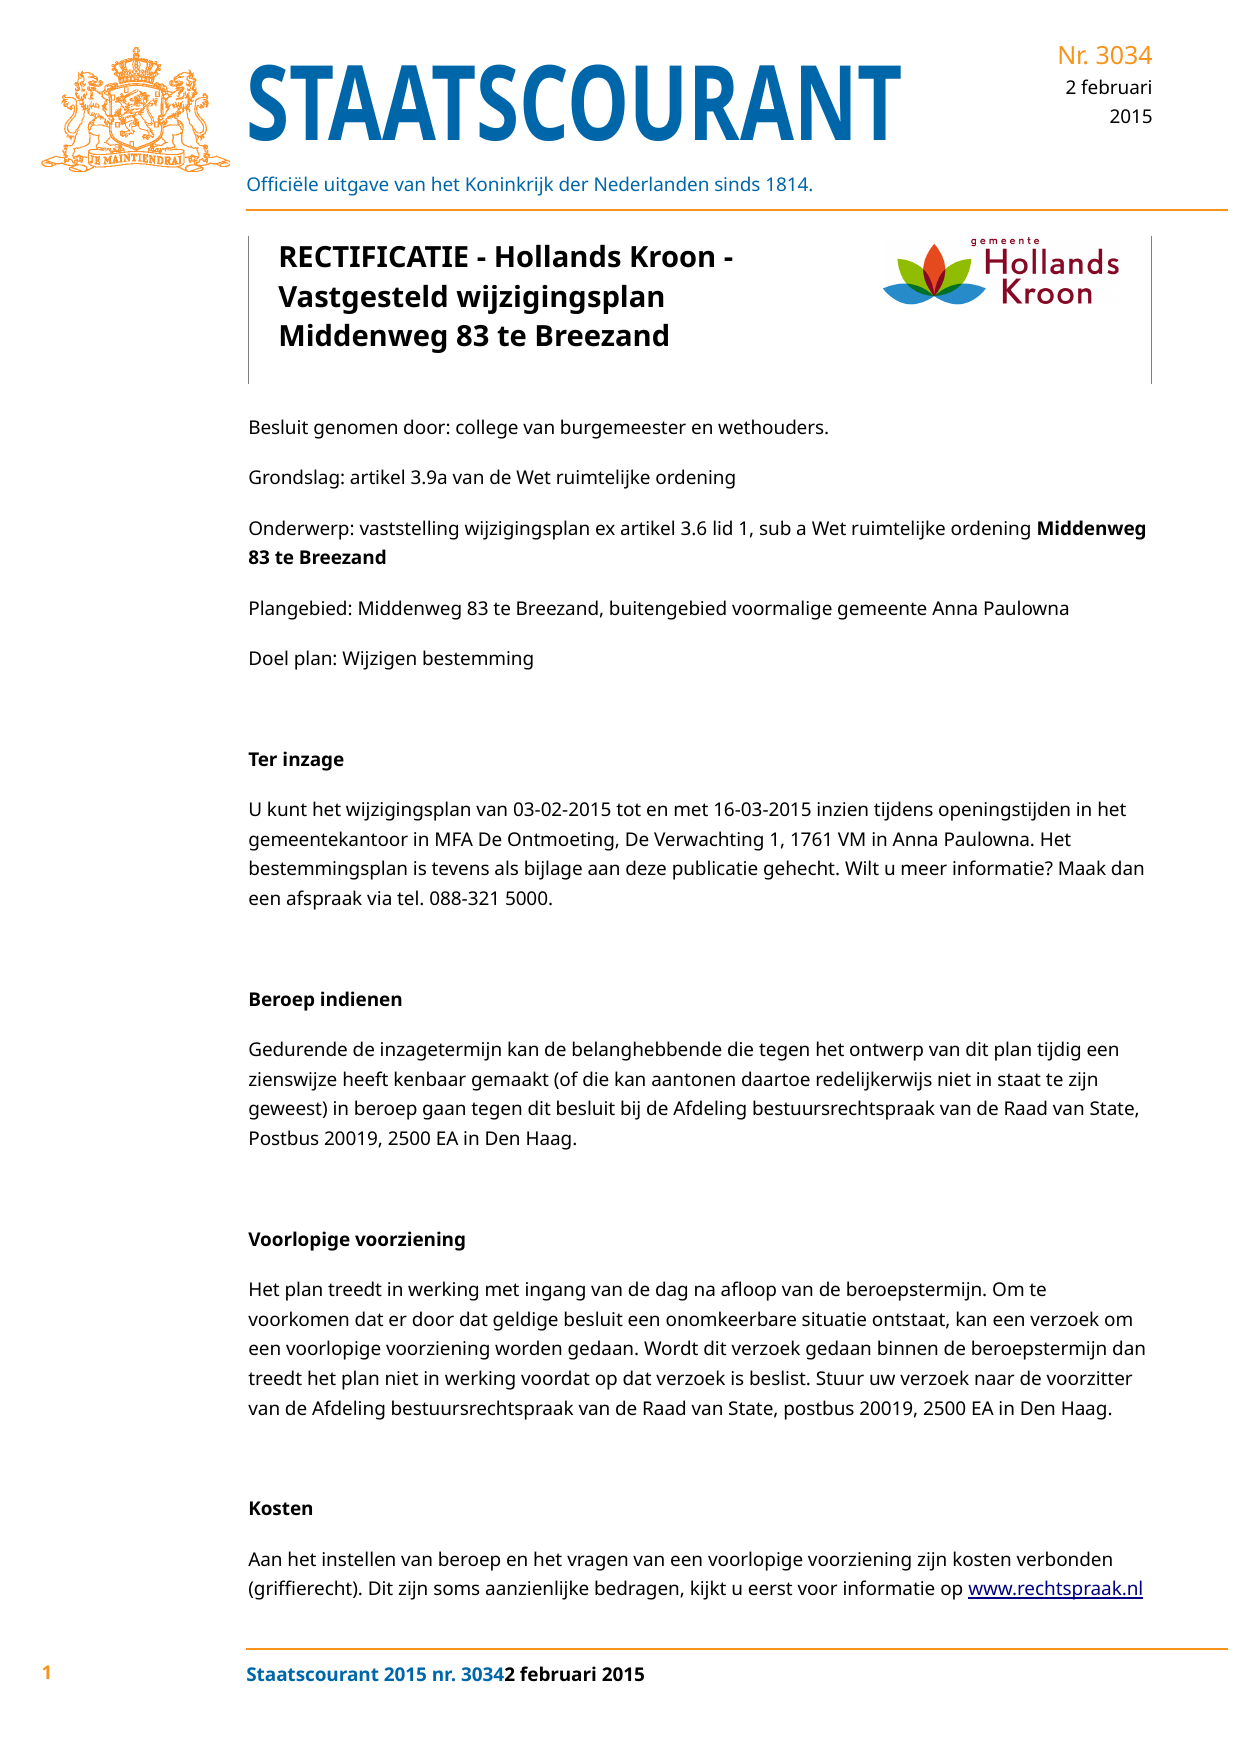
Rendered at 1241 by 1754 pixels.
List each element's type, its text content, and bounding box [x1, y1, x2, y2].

text Het plan treedt in werking met ingang van de dag na afloop van de beroepstermijn. Om te voorkomen dat er door dat geldige besluit een onomkeerbare situatie ontstaat, kan een verzoek om een voorlopige voorziening worden gedaan. Wordt dit verzoek gedaan binnen de beroepstermijn dan treedt het plan niet in werking voordat op dat verzoek is beslist. Stuur uw verzoek naar de voorzitter van de Afdeling bestuursrechtspraak van de Raad van State, postbus 20019, 2500 EA in Den Haag. [248, 1276, 1152, 1421]
text Plangebied: Middenweg 83 te Breezand, buitengebied voormalige gemeente Anna Paulowna [248, 595, 1152, 621]
text Gedurende de inzagetermijn kan de belanghebbende die tegen het ontwerp van dit plan tijdig een zienswijze heeft kenbaar gemaakt (of die kan aantonen daartoe redelijkerwijs niet in staat te zijn geweest) in beroep gaan tegen dit besluit bij de Afdeling bestuursrechtspraak van de Raad van State, Postbus 20019, 2500 EA in Den Haag. [248, 1036, 1152, 1151]
text U kunt het wijzigingsplan van 03-02-2015 tot en met 16-03-2015 inzien tijdens openingstijden in het gemeentekantoor in MFA De Ontmoeting, De Verwachting 1, 1761 VM in Anna Paulowna. Het bestemmingsplan is tevens als bijlage aan deze publicatie gehecht. Wilt u meer informatie? Maak dan een afspraak via tel. 088-321 5000. [248, 796, 1152, 911]
picture [41, 47, 231, 172]
text Onderwerp: vaststelling wijzigingsplan ex artikel 3.6 lid 1, sub a Wet ruimtelijke ordening Middenweg 83 te Breezand [248, 515, 1152, 570]
picture [882, 236, 1119, 305]
text Voorlopige voorziening [248, 1226, 1152, 1252]
text Besluit genomen door: college van burgemeester en wethouders. [248, 414, 1152, 440]
table_header RECTIFICATIE - Hollands Kroon - Vastgesteld wijzigingsplan Middenweg 83 te Breezand [249, 236, 850, 384]
text Kosten [248, 1496, 1152, 1521]
table_header [850, 236, 1151, 384]
text Aan het instellen van beroep en het vragen van een voorlopige voorziening zijn kosten verbonden (griffierecht). Dit zijn soms aanzienlijke bedragen, kijkt u eerst voor informatie op www.rechtspraak.nl [248, 1546, 1152, 1601]
text Ter inzage [248, 746, 1152, 772]
text Doel plan: Wijzigen bestemming [248, 645, 1152, 671]
text Beroep indienen [248, 986, 1152, 1012]
text Grondslag: artikel 3.9a van de Wet ruimtelijke ordening [248, 464, 1152, 490]
